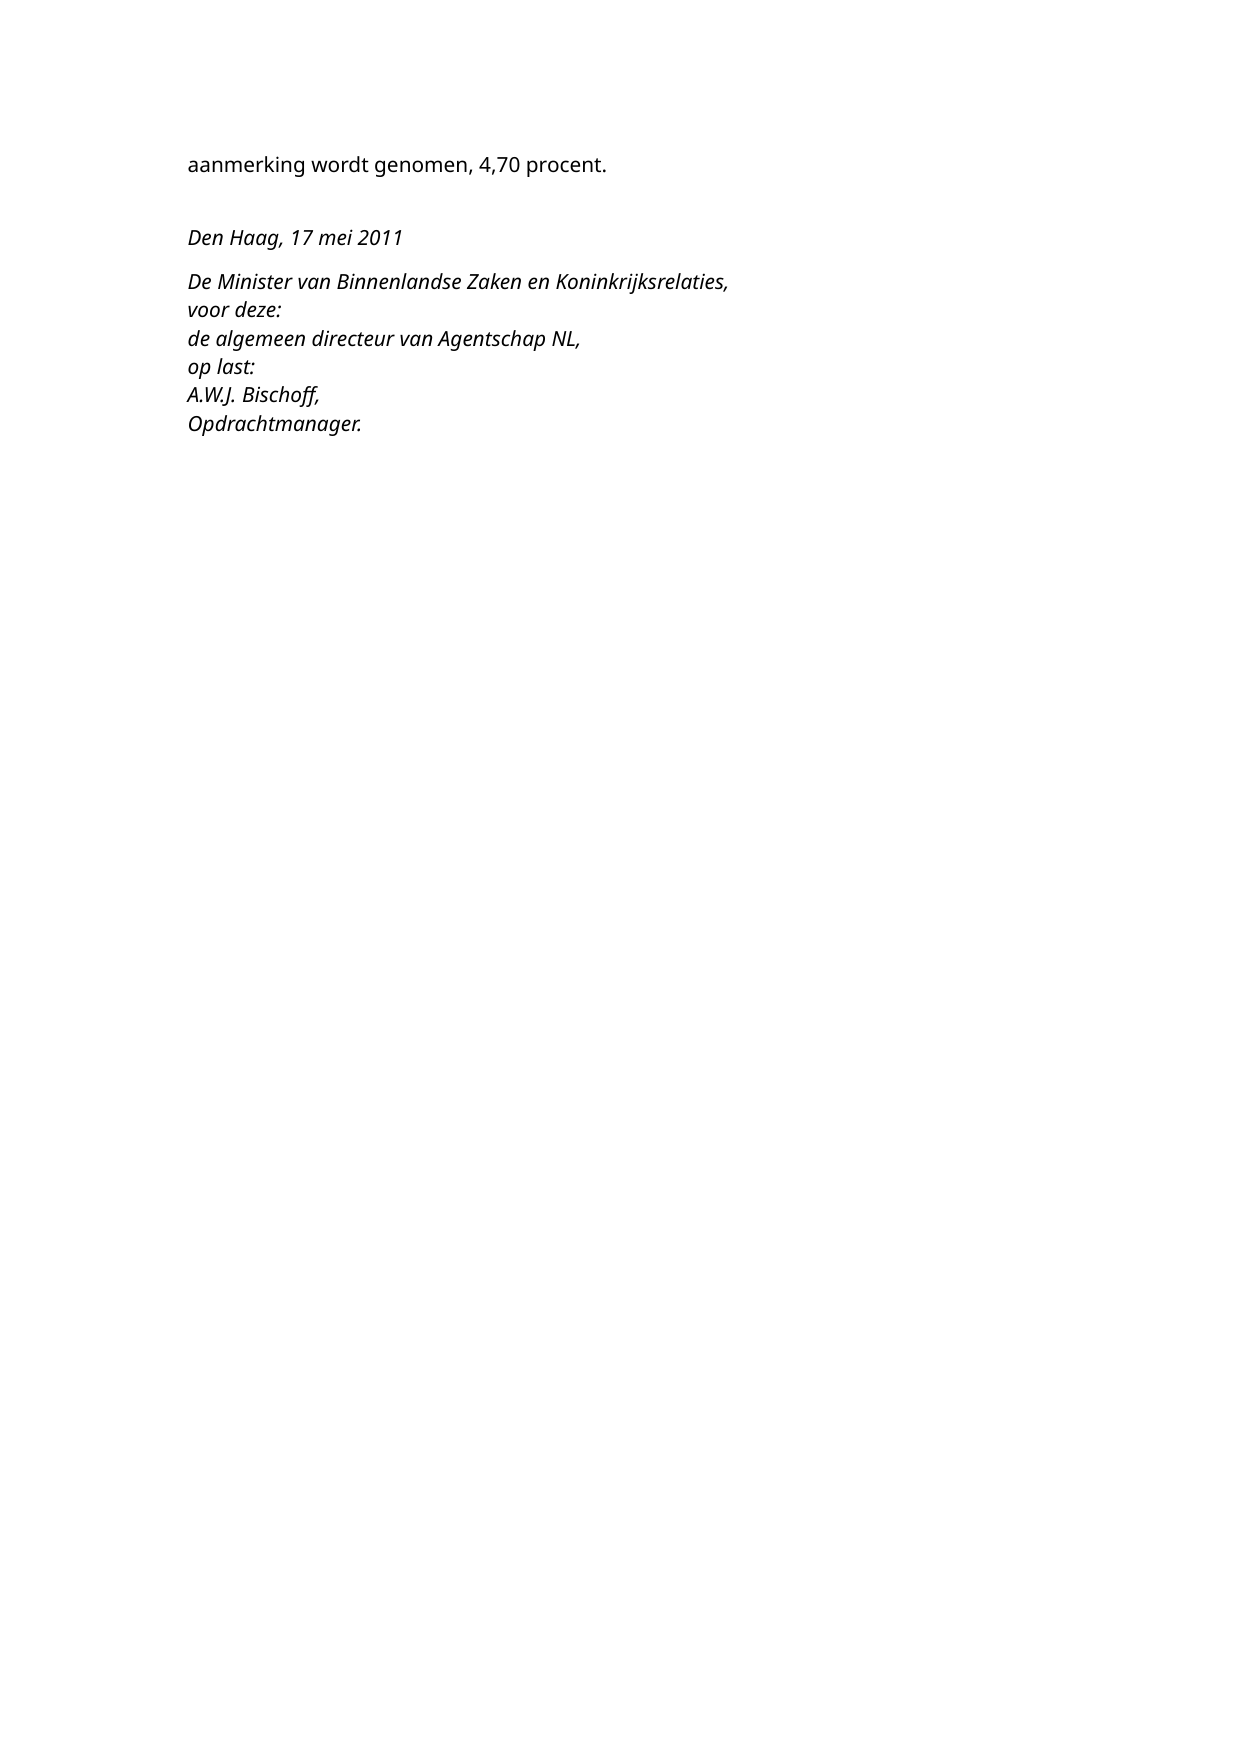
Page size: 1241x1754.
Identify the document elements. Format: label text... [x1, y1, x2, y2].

text voor deze: [187, 295, 1053, 324]
text op last: [187, 352, 1053, 381]
text Den Haag, 17 mei 2011 [187, 223, 1053, 252]
text Opdrachtmanager. [187, 409, 1053, 437]
text de algemeen directeur van Agentschap NL, [187, 324, 1053, 352]
text De Minister van Binnenlandse Zaken en Koninkrijksrelaties, [187, 267, 1053, 295]
text A.W.J. Bischoff, [187, 381, 1053, 409]
text aanmerking wordt genomen, 4,70 procent. [187, 150, 1053, 178]
